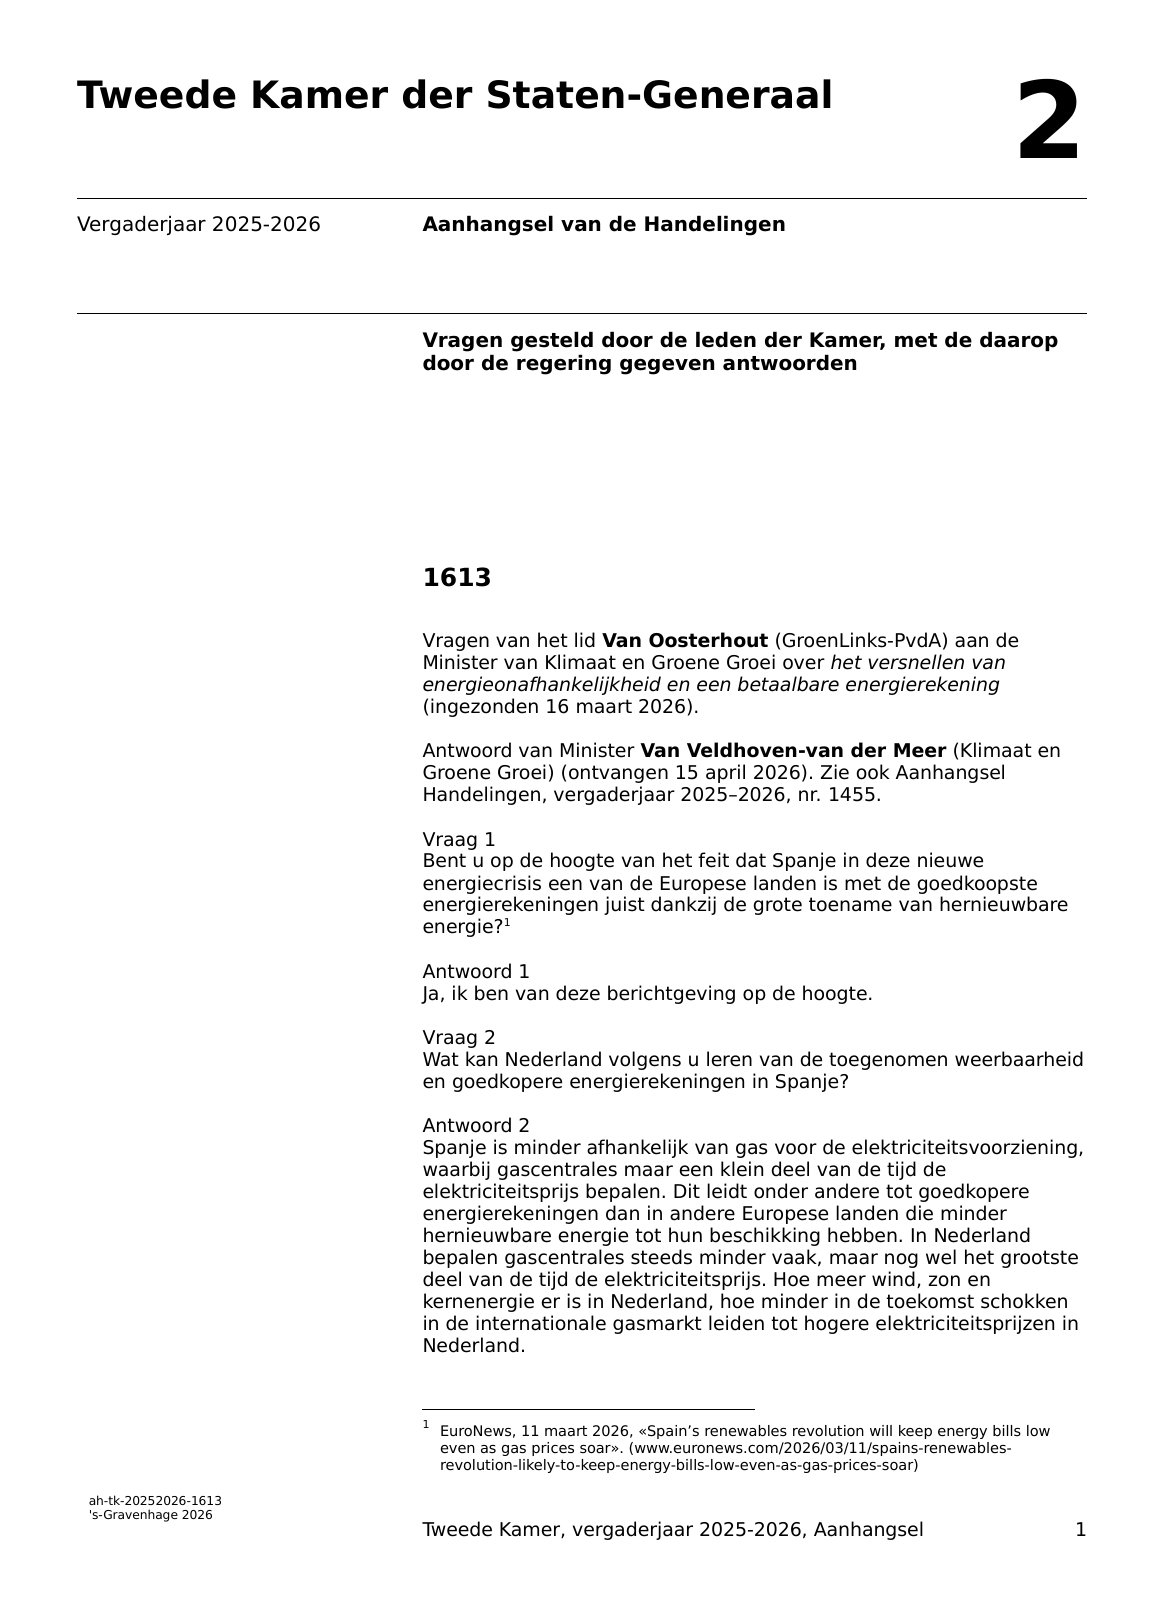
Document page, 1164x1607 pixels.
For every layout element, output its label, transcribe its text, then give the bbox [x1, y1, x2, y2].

text Antwoord 2 [422, 1115, 1087, 1137]
table_header Tweede Kamer der Staten-Generaal [77, 59, 886, 198]
table_header 2 [886, 59, 1087, 198]
text Antwoord 1 [422, 961, 1087, 982]
text 's-Gravenhage 2026 [88, 1508, 323, 1522]
text Spanje is minder afhankelijk van gas voor de elektriciteitsvoorziening, waarbij gascentrales maar een klein deel van de tijd de elektriciteitsprijs bepalen. Dit leidt onder andere tot goedkopere energierekeningen dan in andere Europese landen die minder hernieuwbare energie tot hun beschikking hebben. In Nederland bepalen gascentrales steeds minder vaak, maar nog wel het grootste deel van de tijd de elektriciteitsprijs. Hoe meer wind, zon en kernenergie er is in Nederland, hoe minder in de toekomst schokken in de internationale gasmarkt leiden tot hogere elektriciteitsprijzen in Nederland. [422, 1137, 1087, 1357]
text Vraag 1 [422, 828, 1087, 850]
text 1613 [422, 563, 1087, 592]
text ah-tk-20252026-1613 [88, 1494, 323, 1508]
text Antwoord van Minister Van Veldhoven-van der Meer (Klimaat en Groene Groei) (ontvangen 15 april 2026). Zie ook Aanhangsel Handelingen, vergaderjaar 2025–2026, nr. 1455. [422, 740, 1087, 806]
table_cell Aanhangsel van de Handelingen [422, 199, 1087, 313]
text Vragen van het lid Van Oosterhout (GroenLinks-PvdA) aan de Minister van Klimaat en Groene Groei over het versnellen van energieonafhankelijkheid en een betaalbare energierekening (ingezonden 16 maart 2026). [422, 630, 1087, 718]
text Wat kan Nederland volgens u leren van de toegenomen weerbaarheid en goedkopere energierekeningen in Spanje? [422, 1049, 1087, 1093]
text EuroNews, 11 maart 2026, «Spain’s renewables revolution will keep energy bills low even as gas prices soar». (www.euronews.com/2026/03/11/spains-renewables-revolution-likely-to-keep-energy-bills-low-even-as-gas-prices-soar) [422, 1418, 1087, 1474]
table_cell Vergaderjaar 2025-2026 [77, 199, 422, 313]
text Bent u op de hoogte van het feit dat Spanje in deze nieuwe energiecrisis een van de Europese landen is met de goedkoopste energierekeningen juist dankzij de grote toename van hernieuwbare energie? [422, 850, 1087, 938]
text Vraag 2 [422, 1027, 1087, 1049]
table_cell [77, 314, 422, 375]
text Ja, ik ben van deze berichtgeving op de hoogte. [422, 982, 1087, 1004]
table_cell Vragen gesteld door de leden der Kamer, met de daarop door de regering gegeven antwoorden [422, 314, 1087, 375]
